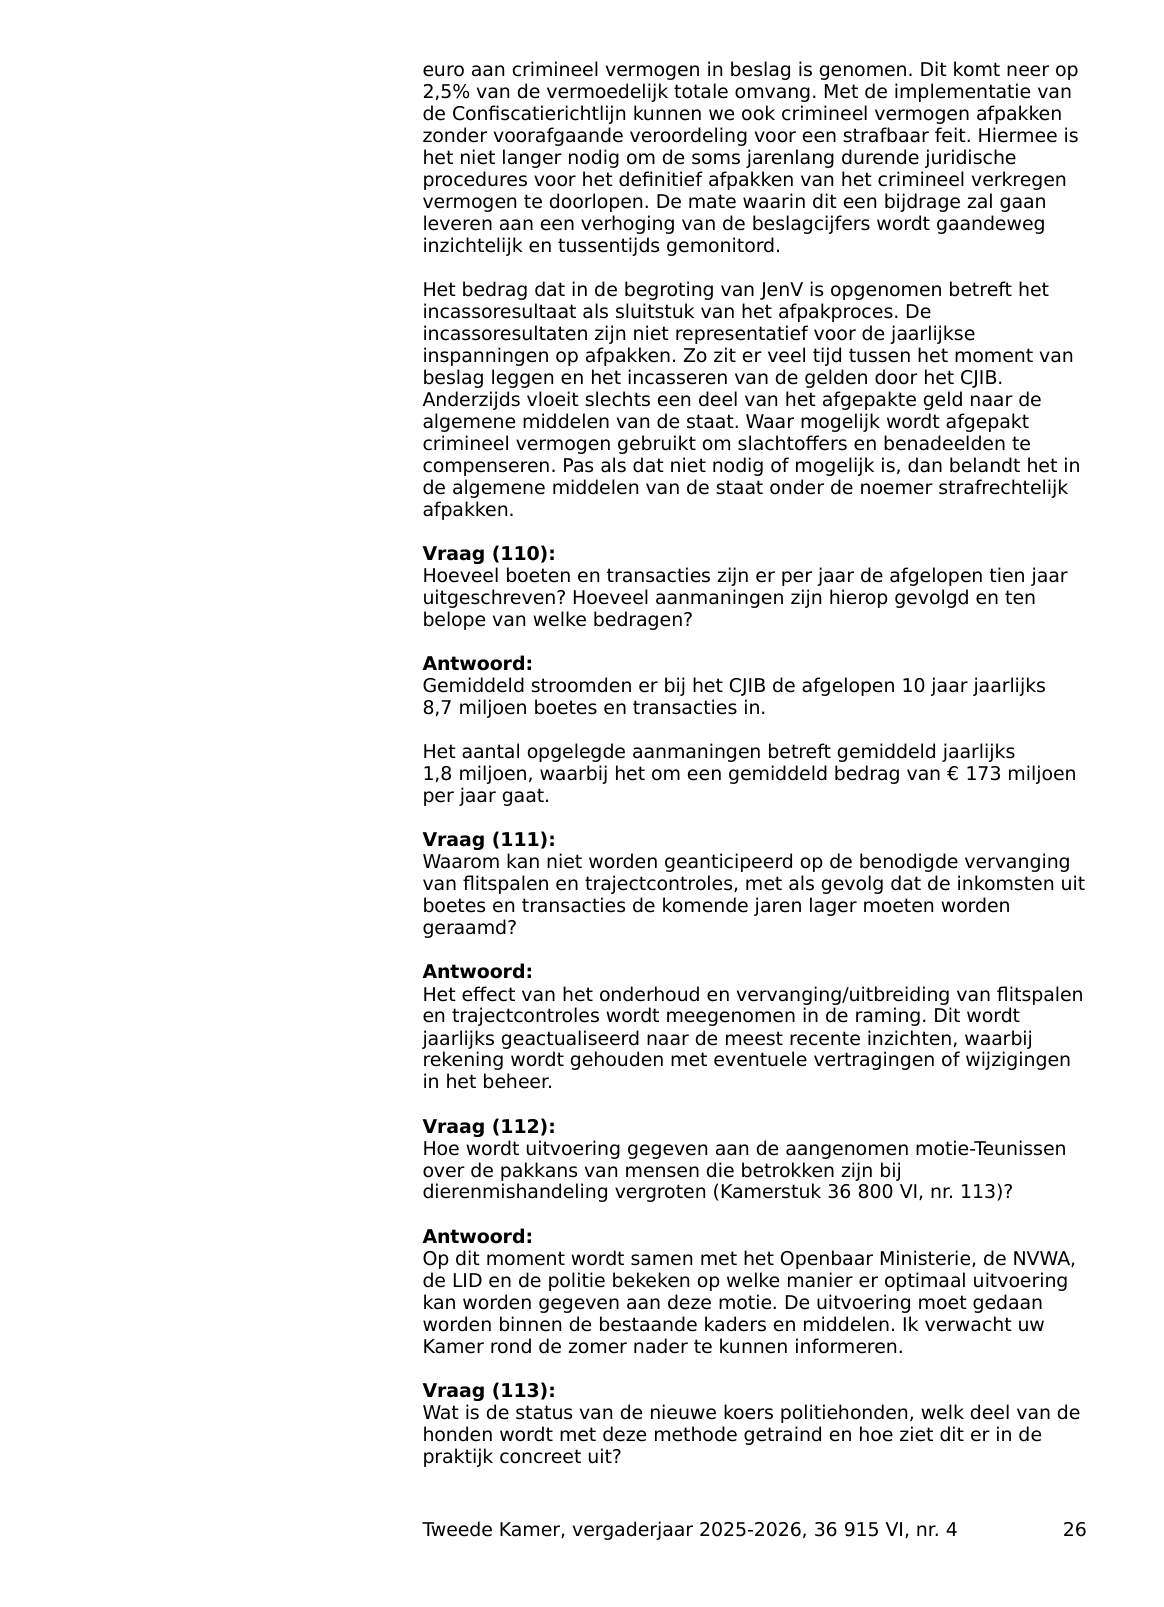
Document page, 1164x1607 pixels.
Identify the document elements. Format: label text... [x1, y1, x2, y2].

text Wat is de status van de nieuwe koers politiehonden, welk deel van de honden wordt met deze methode getraind en hoe ziet dit er in de praktijk concreet uit? [422, 1402, 1087, 1468]
text Hoe wordt uitvoering gegeven aan de aangenomen motie-Teunissen over de pakkans van mensen die betrokken zijn bij dierenmishandeling vergroten (Kamerstuk 36 800 VI, nr. 113)? [422, 1137, 1087, 1203]
text Het bedrag dat in de begroting van JenV is opgenomen betreft het incassoresultaat als sluitstuk van het afpakproces. De incassoresultaten zijn niet representatief voor de jaarlijkse inspanningen op afpakken. Zo zit er veel tijd tussen het moment van beslag leggen en het incasseren van de gelden door het CJIB. Anderzijds vloeit slechts een deel van het afgepakte geld naar de algemene middelen van de staat. Waar mogelijk wordt afgepakt crimineel vermogen gebruikt om slachtoffers en benadeelden te compenseren. Pas als dat niet nodig of mogelijk is, dan belandt het in de algemene middelen van de staat onder de noemer strafrechtelijk afpakken. [422, 279, 1087, 521]
text Vraag (111): [422, 829, 1087, 851]
text Antwoord: [422, 961, 1087, 983]
text Het aantal opgelegde aanmaningen betreft gemiddeld jaarlijks 1,8 miljoen, waarbij het om een gemiddeld bedrag van € 173 miljoen per jaar gaat. [422, 741, 1087, 807]
text Waarom kan niet worden geanticipeerd op de benodigde vervanging van flitspalen en trajectcontroles, met als gevolg dat de inkomsten uit boetes en transacties de komende jaren lager moeten worden geraamd? [422, 851, 1087, 939]
text Vraag (113): [422, 1380, 1087, 1402]
text Gemiddeld stroomden er bij het CJIB de afgelopen 10 jaar jaarlijks 8,7 miljoen boetes en transacties in. [422, 675, 1087, 719]
text Antwoord: [422, 653, 1087, 675]
text Vraag (112): [422, 1116, 1087, 1137]
text Vraag (110): [422, 543, 1087, 565]
text Antwoord: [422, 1226, 1087, 1248]
text Het effect van het onderhoud en vervanging/uitbreiding van flitspalen en trajectcontroles wordt meegenomen in de raming. Dit wordt jaarlijks geactualiseerd naar de meest recente inzichten, waarbij rekening wordt gehouden met eventuele vertragingen of wijzigingen in het beheer. [422, 983, 1087, 1093]
text euro aan crimineel vermogen in beslag is genomen. Dit komt neer op 2,5% van de vermoedelijk totale omvang. Met de implementatie van de Confiscatierichtlijn kunnen we ook crimineel vermogen afpakken zonder voorafgaande veroordeling voor een strafbaar feit. Hiermee is het niet langer nodig om de soms jarenlang durende juridische procedures voor het definitief afpakken van het crimineel verkregen vermogen te doorlopen. De mate waarin dit een bijdrage zal gaan leveren aan een verhoging van de beslagcijfers wordt gaandeweg inzichtelijk en tussentijds gemonitord. [422, 59, 1087, 257]
text Op dit moment wordt samen met het Openbaar Ministerie, de NVWA, de LID en de politie bekeken op welke manier er optimaal uitvoering kan worden gegeven aan deze motie. De uitvoering moet gedaan worden binnen de bestaande kaders en middelen. Ik verwacht uw Kamer rond de zomer nader te kunnen informeren. [422, 1248, 1087, 1357]
text Hoeveel boeten en transacties zijn er per jaar de afgelopen tien jaar uitgeschreven? Hoeveel aanmaningen zijn hierop gevolgd en ten belope van welke bedragen? [422, 565, 1087, 631]
